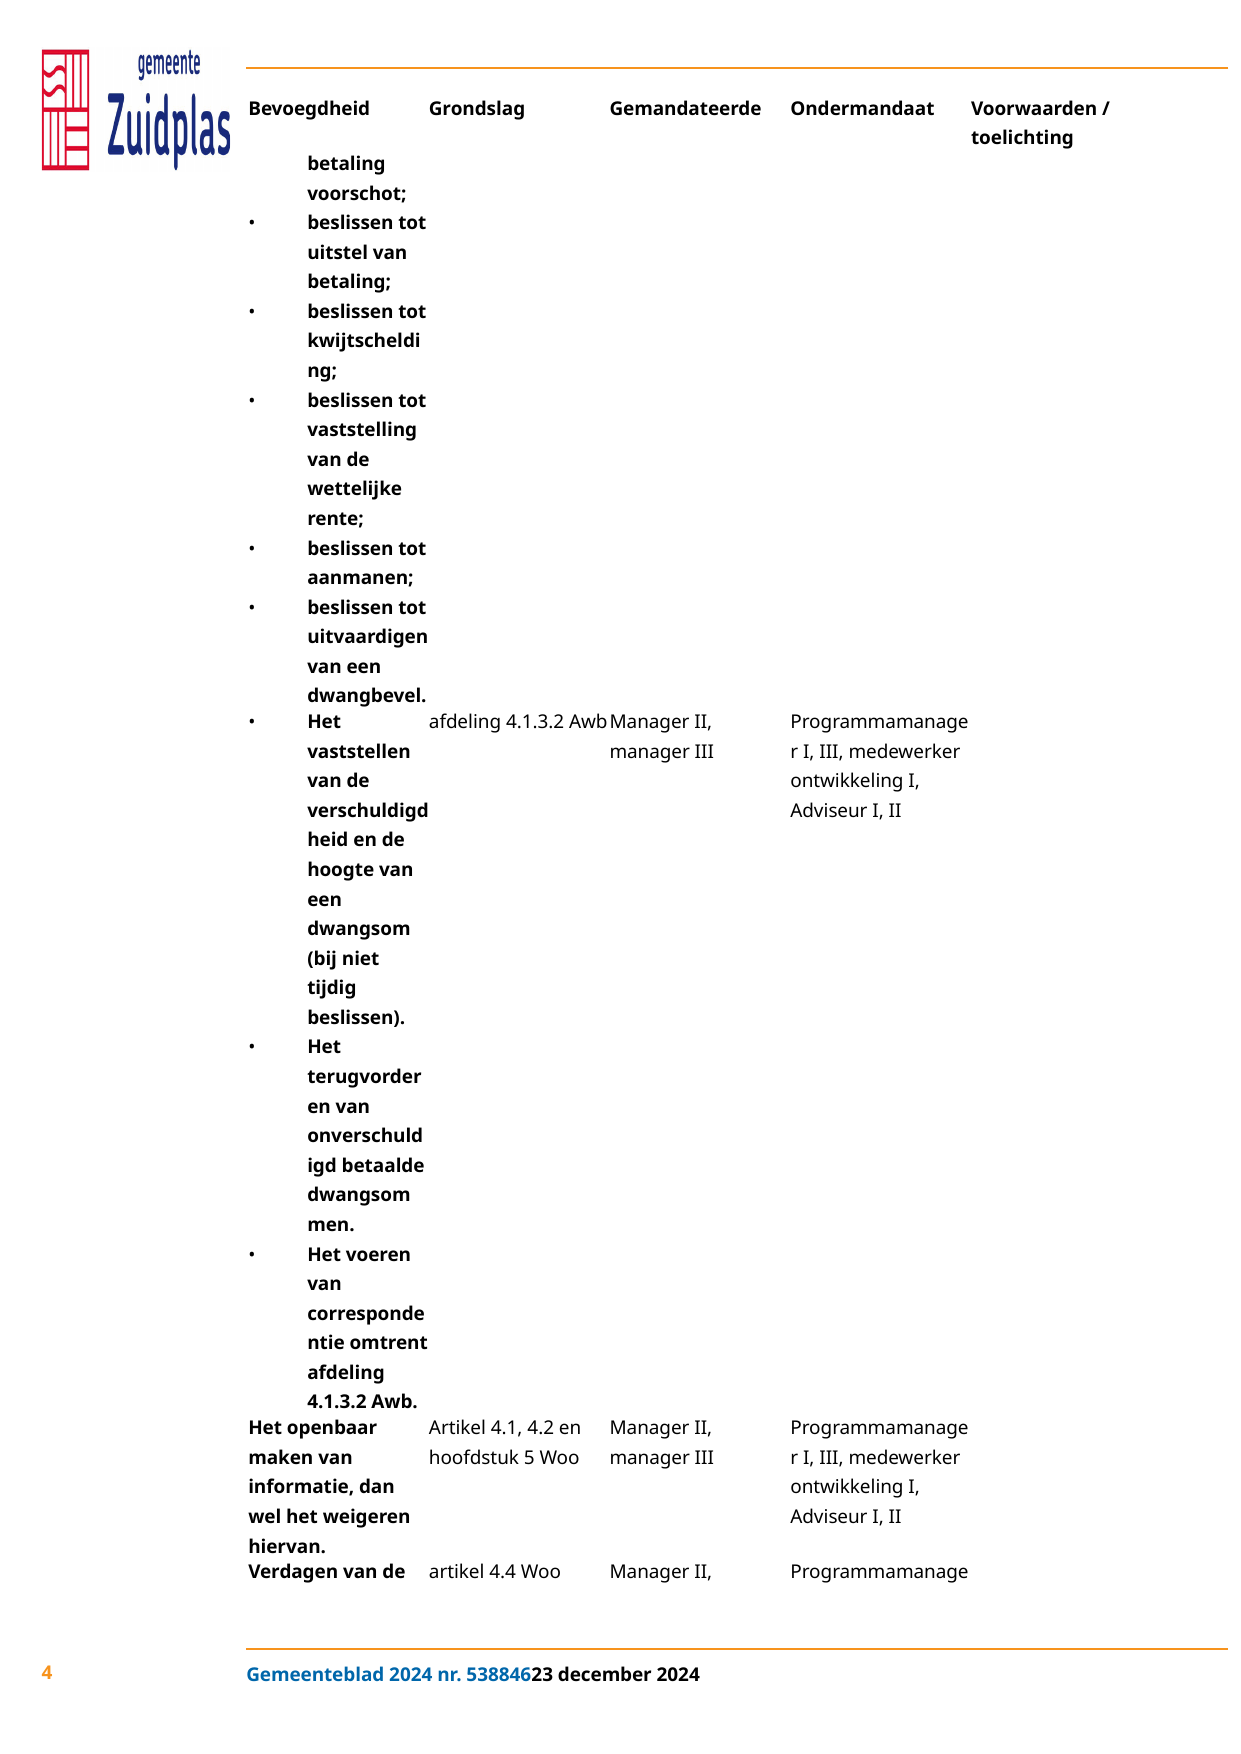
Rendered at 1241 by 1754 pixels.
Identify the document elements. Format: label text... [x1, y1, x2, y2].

picture [41, 47, 231, 172]
table_cell [429, 150, 609, 708]
table_cell Manager II, manager III [609, 708, 790, 1414]
table_cell Het vaststellen van de verschuldigdheid en de hoogte van een dwangsom (bij niet tijdig beslissen). Het terugvorderen van onverschuldigd betaalde dwangsommen. Het voeren van correspondentie omtrent afdeling 4.1.3.2 Awb. [248, 708, 429, 1414]
table_cell [971, 150, 1152, 708]
table_header Voorwaarden / toelichting [971, 95, 1152, 150]
table_cell artikel 4.4 Woo [429, 1559, 609, 1584]
table_header Grondslag [429, 95, 609, 150]
table_cell Programmamanager I, III, medewerker ontwikkeling I, Adviseur I, II [790, 708, 971, 1414]
table_header Bevoegdheid [248, 95, 429, 150]
table_cell [971, 1415, 1152, 1558]
table_cell betaling voorschot; beslissen tot uitstel van betaling; beslissen tot kwijtschelding; beslissen tot vaststelling van de wettelijke rente; beslissen tot aanmanen; beslissen tot uitvaardigen van een dwangbevel. [248, 150, 429, 708]
table_header Ondermandaat [790, 95, 971, 150]
table_cell Verdagen van de [248, 1559, 429, 1584]
table_cell Het openbaar maken van informatie, dan wel het weigeren hiervan. [248, 1415, 429, 1558]
table_cell Programmamanager I, III, medewerker ontwikkeling I, Adviseur I, II [790, 1415, 971, 1558]
table_cell [971, 708, 1152, 1414]
table_cell afdeling 4.1.3.2 Awb [429, 708, 609, 1414]
table_cell [971, 1559, 1152, 1584]
table_cell Manager II, [609, 1559, 790, 1584]
table_cell [790, 150, 971, 708]
table_cell Artikel 4.1, 4.2 en hoofdstuk 5 Woo [429, 1415, 609, 1558]
table_cell Programmamanage [790, 1559, 971, 1584]
table_cell Manager II, manager III [609, 1415, 790, 1558]
table_header Gemandateerde [609, 95, 790, 150]
table_cell [609, 150, 790, 708]
